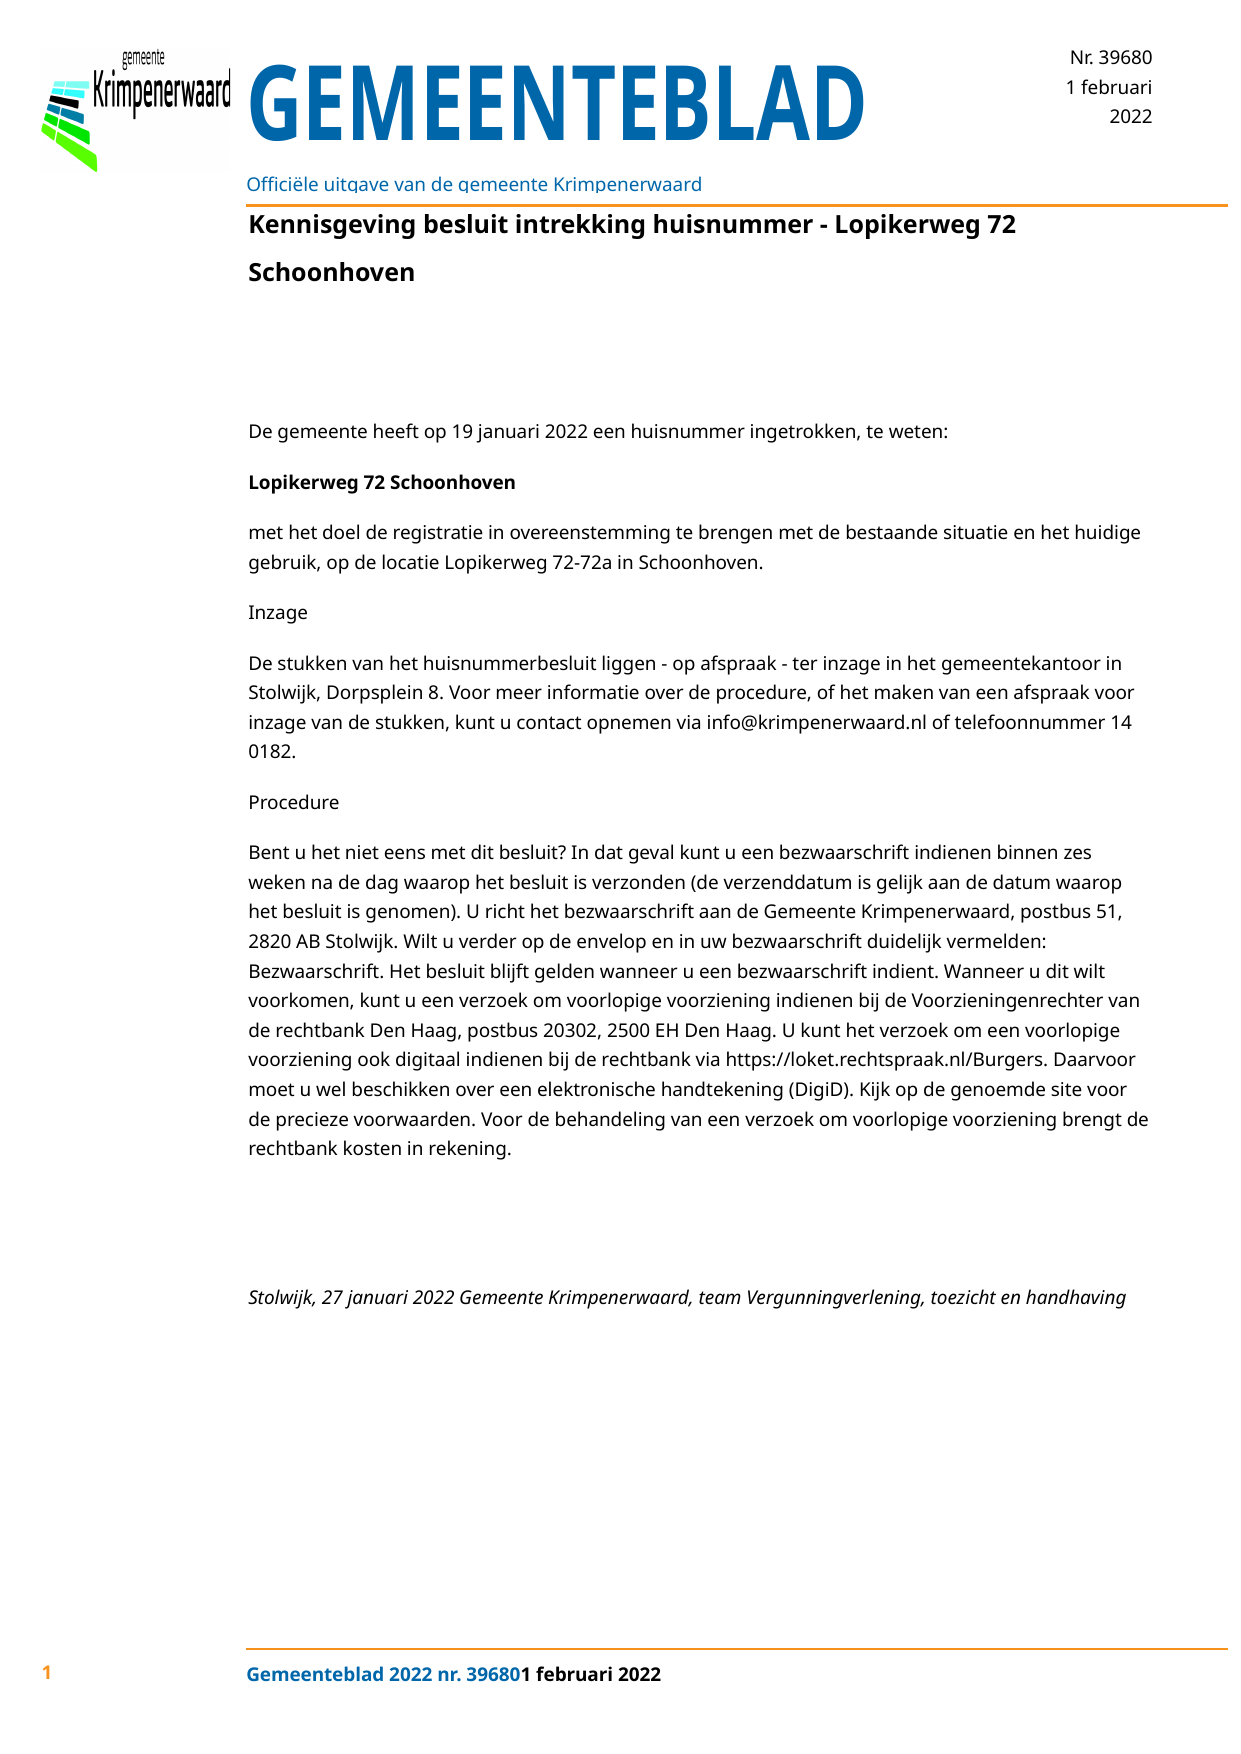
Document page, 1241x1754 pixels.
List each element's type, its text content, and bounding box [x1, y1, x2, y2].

text De gemeente heeft op 19 januari 2022 een huisnummer ingetrokken, te weten: [248, 419, 1152, 444]
text Kennisgeving besluit intrekking huisnummer - Lopikerweg 72 Schoonhoven [248, 207, 1152, 288]
text Stolwijk, 27 januari 2022 Gemeente Krimpenerwaard, team Vergunningverlening, toezicht en handhaving [248, 1284, 1152, 1310]
text Inzage [248, 599, 1152, 625]
text met het doel de registratie in overeenstemming te brengen met de bestaande situatie en het huidige gebruik, op de locatie Lopikerweg 72-72a in Schoonhoven. [248, 519, 1152, 575]
text De stukken van het huisnummerbesluit liggen - op afspraak - ter inzage in het gemeentekantoor in Stolwijk, Dorpsplein 8. Voor meer informatie over de procedure, of het maken van een afspraak voor inzage van de stukken, kunt u contact opnemen via info@krimpenerwaard.nl of telefoonnummer 14 0182. [248, 650, 1152, 764]
text Lopikerweg 72 Schoonhoven [248, 469, 1152, 495]
picture [41, 47, 231, 172]
text Procedure [248, 789, 1152, 815]
text Bent u het niet eens met dit besluit? In dat geval kunt u een bezwaarschrift indienen binnen zes weken na de dag waarop het besluit is verzonden (de verzenddatum is gelijk aan de datum waarop het besluit is genomen). U richt het bezwaarschrift aan de Gemeente Krimpenerwaard, postbus 51, 2820 AB Stolwijk. Wilt u verder op de envelop en in uw bezwaarschrift duidelijk vermelden: Bezwaarschrift. Het besluit blijft gelden wanneer u een bezwaarschrift indient. Wanneer u dit wilt voorkomen, kunt u een verzoek om voorlopige voorziening indienen bij de Voorzieningenrechter van de rechtbank Den Haag, postbus 20302, 2500 EH Den Haag. U kunt het verzoek om een voorlopige voorziening ook digitaal indienen bij de rechtbank via https://loket.rechtspraak.nl/Burgers. Daarvoor moet u wel beschikken over een elektronische handtekening (DigiD). Kijk op de genoemde site voor de precieze voorwaarden. Voor de behandeling van een verzoek om voorlopige voorziening brengt de rechtbank kosten in rekening. [248, 839, 1152, 1161]
